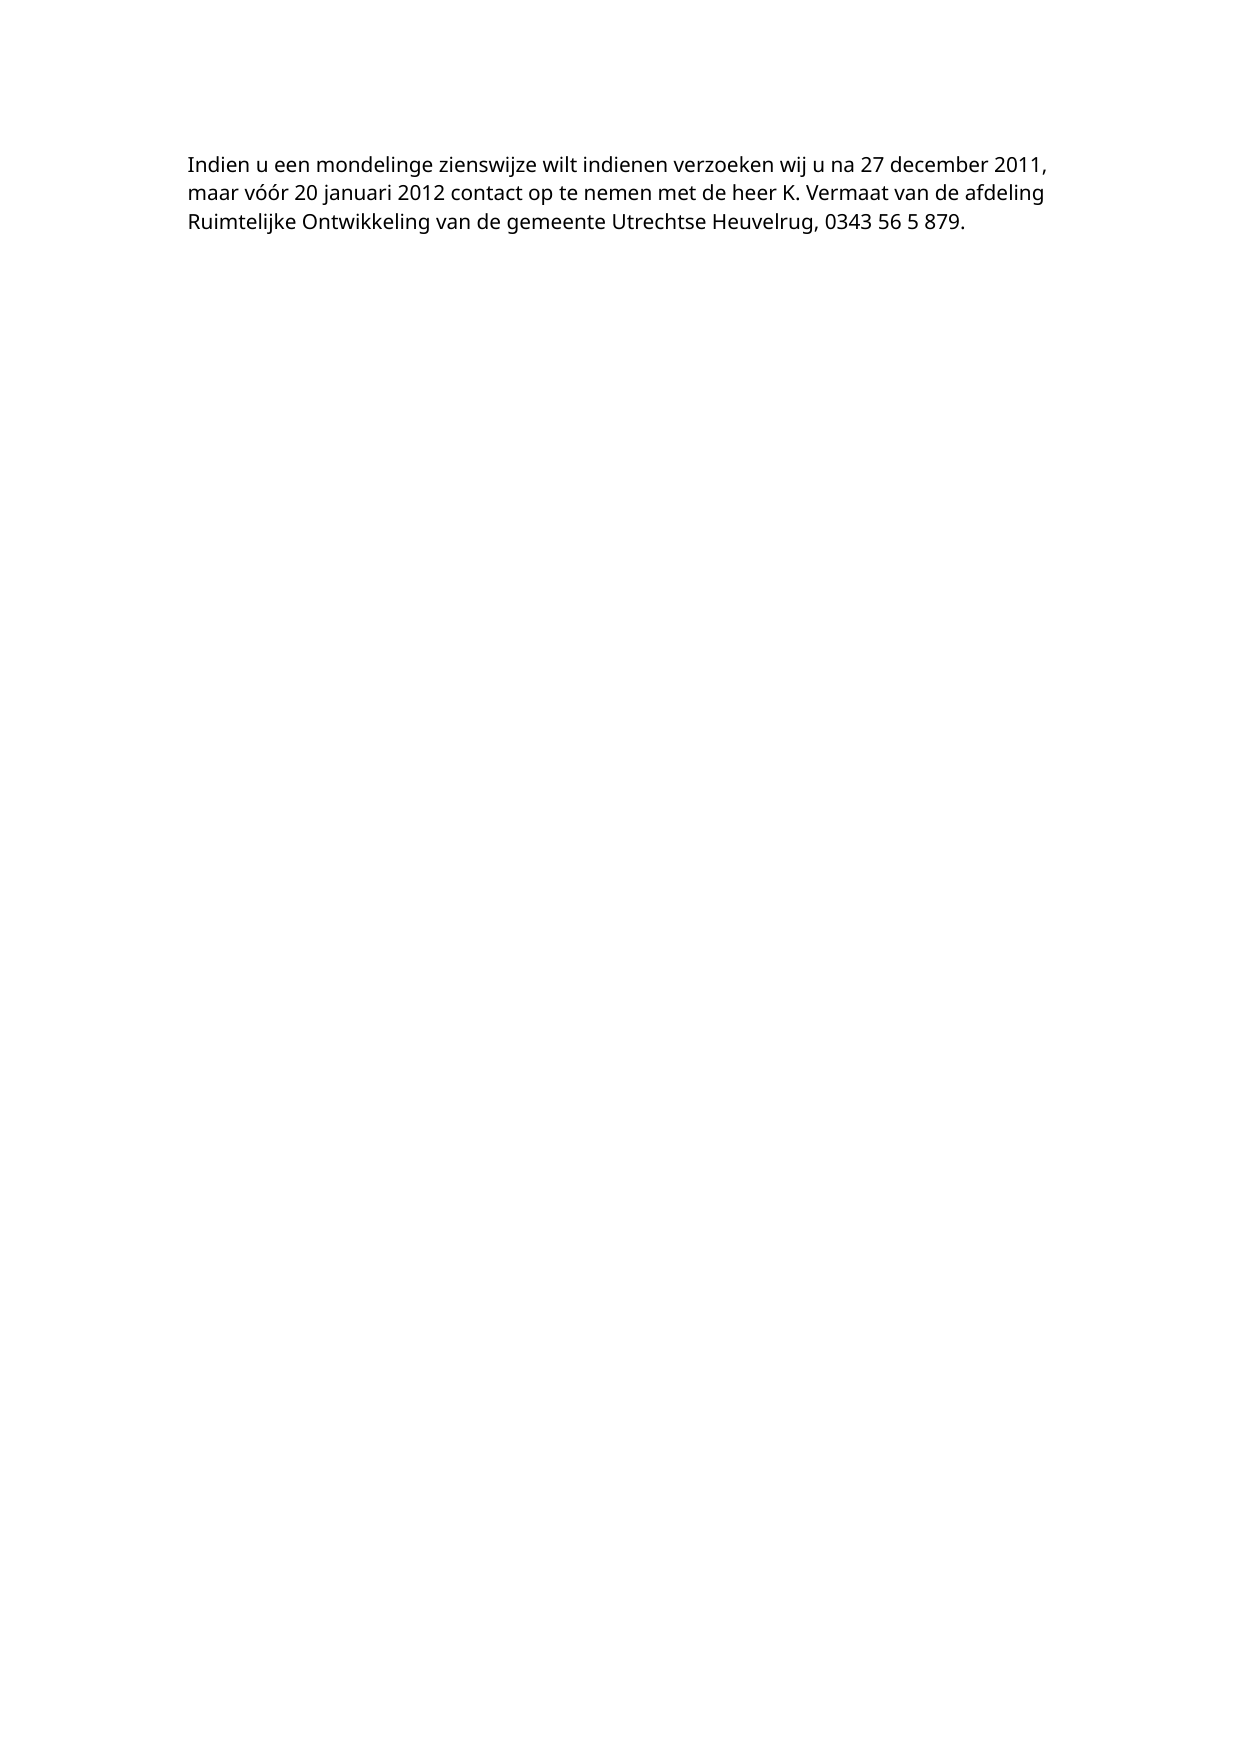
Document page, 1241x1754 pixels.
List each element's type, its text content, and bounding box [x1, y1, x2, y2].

text Indien u een mondelinge zienswijze wilt indienen verzoeken wij u na 27 december 2011, maar vóór 20 januari 2012 contact op te nemen met de heer K. Vermaat van de afdeling Ruimtelijke Ontwikkeling van de gemeente Utrechtse Heuvelrug, 0343 56 5 879. [187, 150, 1053, 235]
